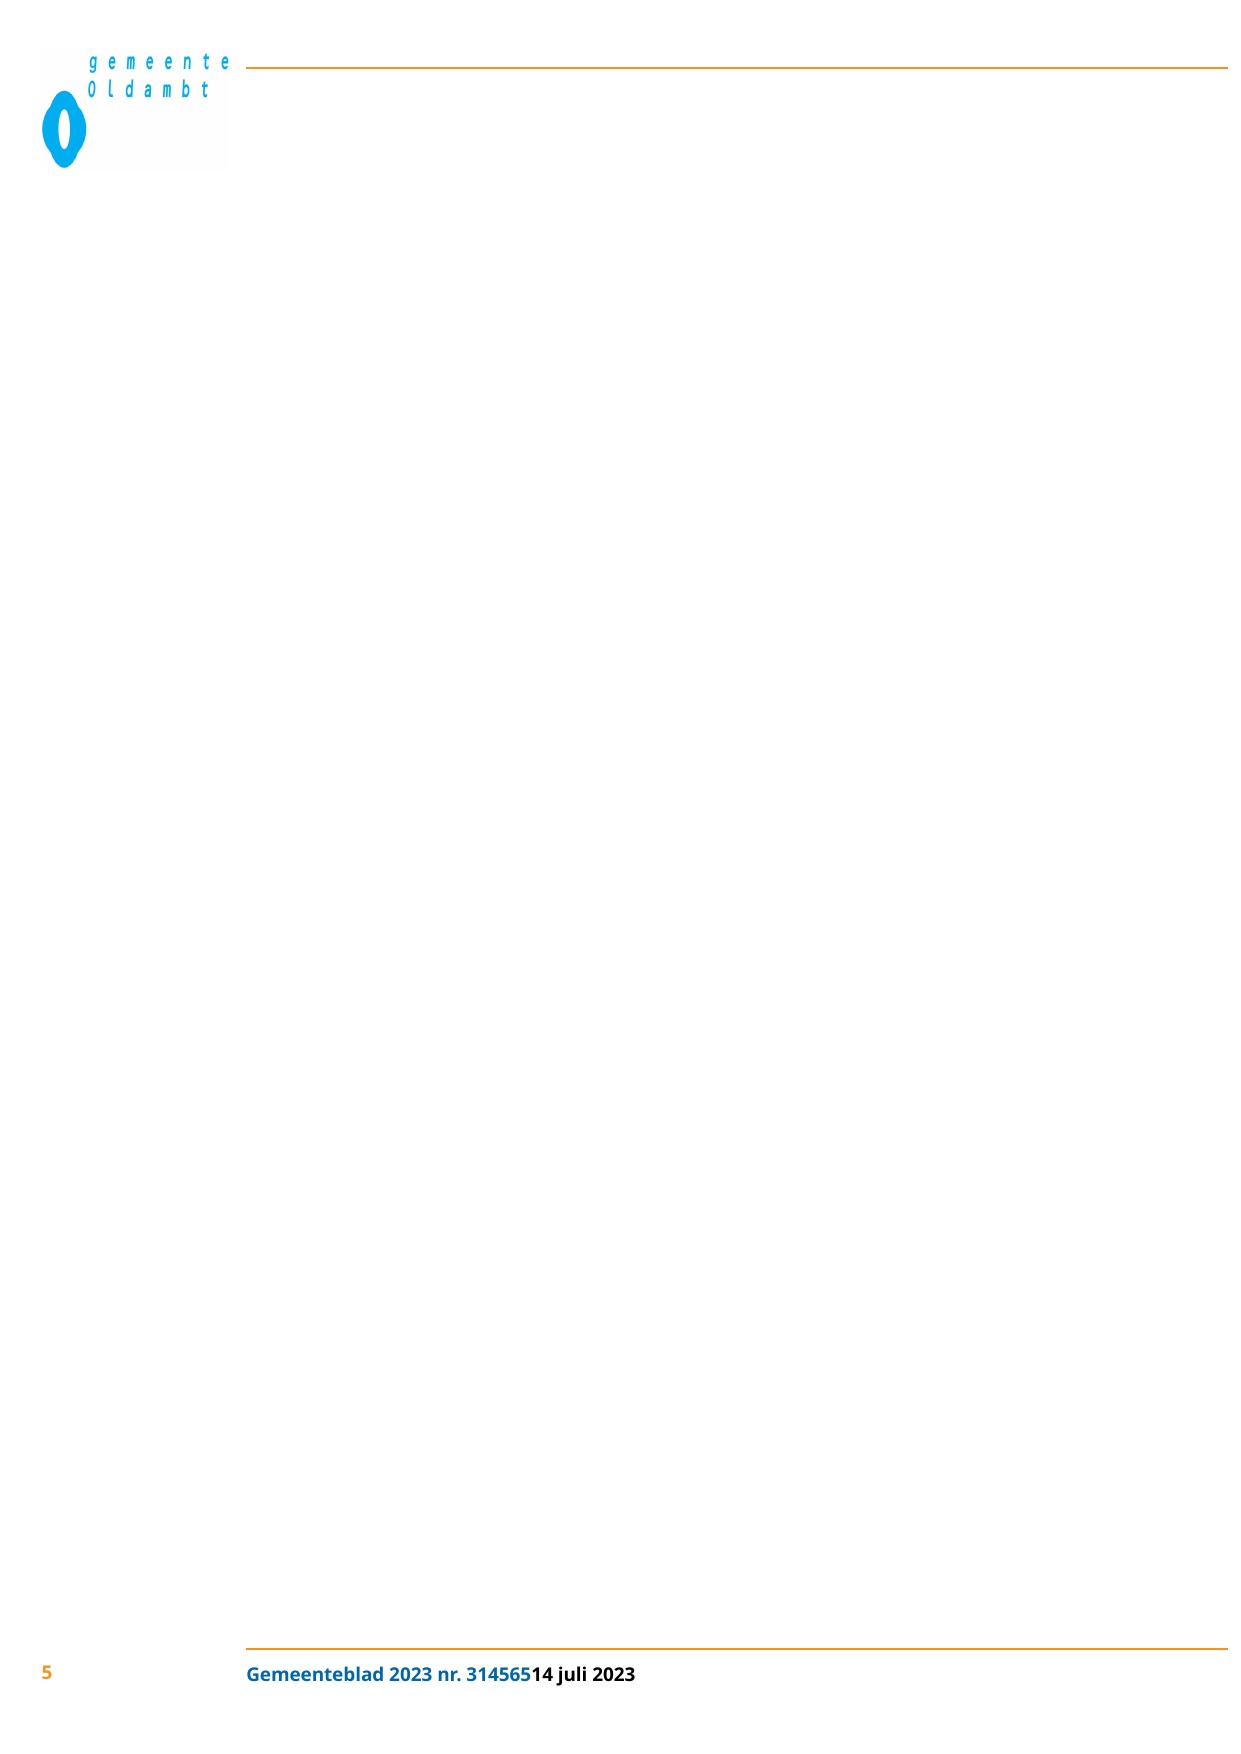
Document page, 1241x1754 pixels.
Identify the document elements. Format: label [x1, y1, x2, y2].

picture [41, 47, 231, 172]
